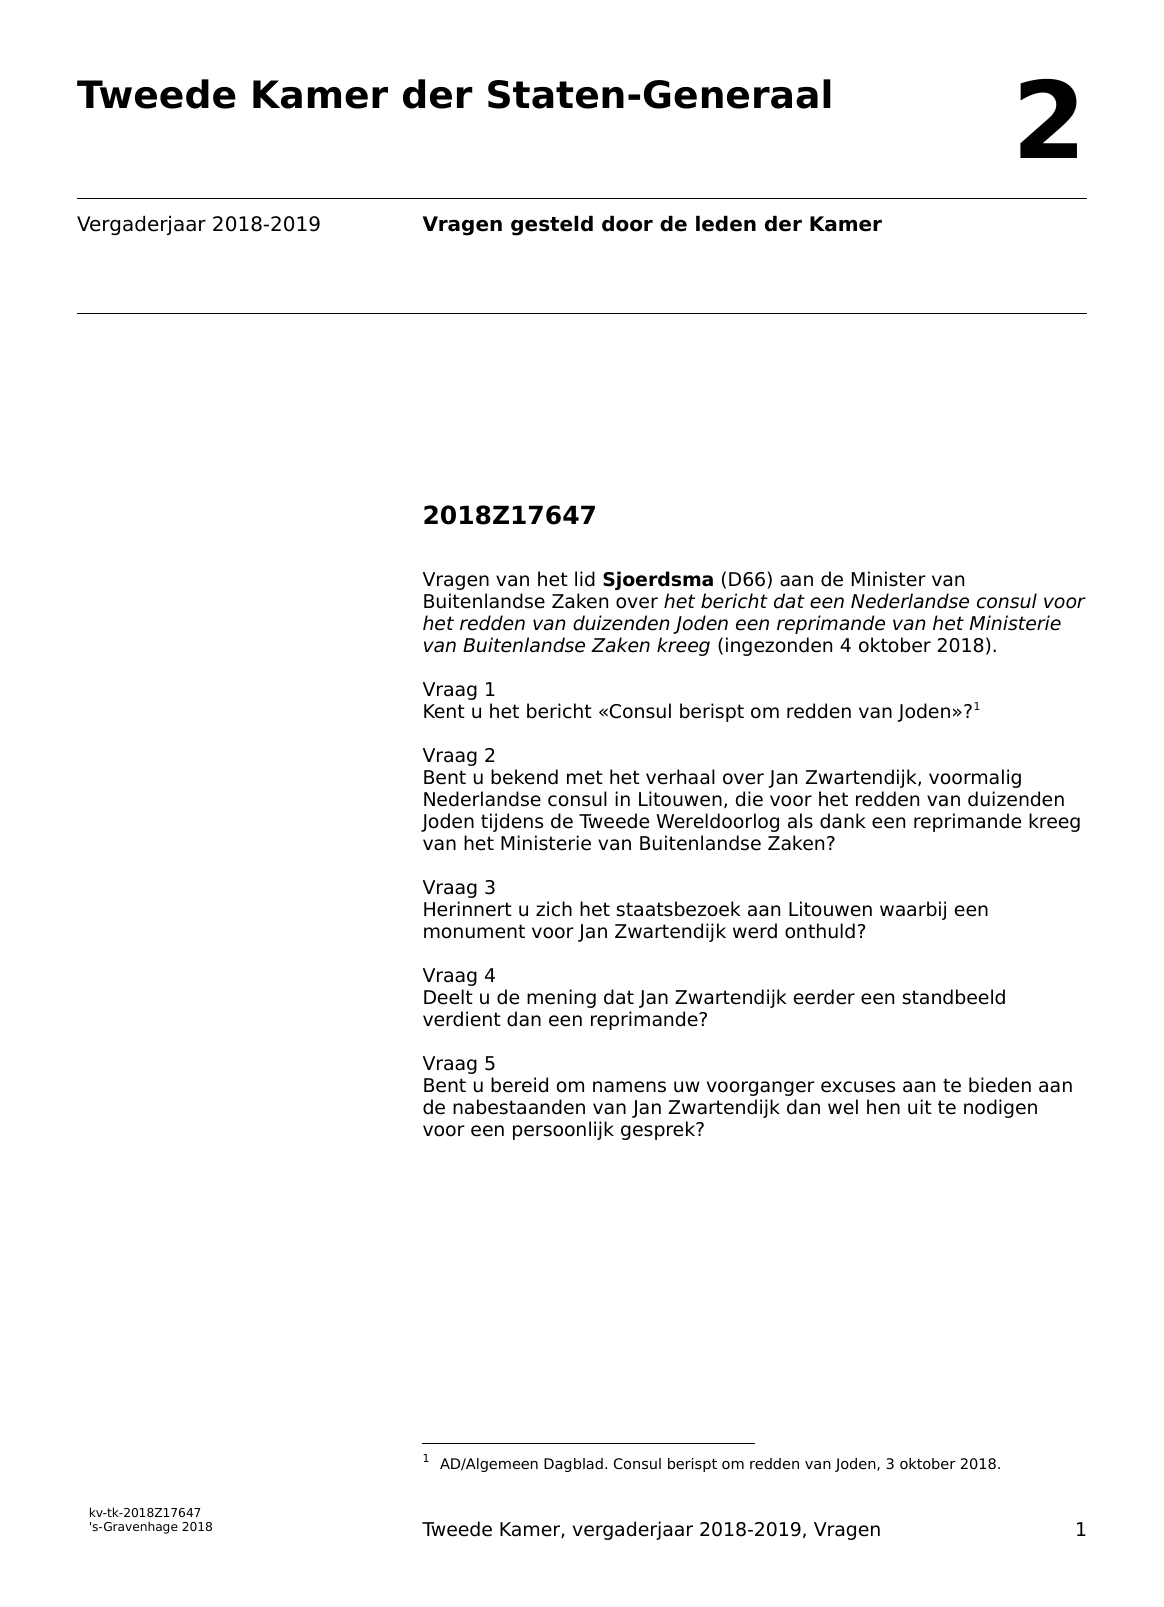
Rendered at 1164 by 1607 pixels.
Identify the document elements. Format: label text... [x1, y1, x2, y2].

table_header Tweede Kamer der Staten-Generaal [77, 59, 886, 198]
table_cell Vragen gesteld door de leden der Kamer [422, 199, 1087, 313]
text Bent u bekend met het verhaal over Jan Zwartendijk, voormalig Nederlandse consul in Litouwen, die voor het redden van duizenden Joden tijdens de Tweede Wereldoorlog als dank een reprimande kreeg van het Ministerie van Buitenlandse Zaken? [422, 767, 1087, 855]
text Herinnert u zich het staatsbezoek aan Litouwen waarbij een monument voor Jan Zwartendijk werd onthuld? [422, 899, 1087, 943]
text 2018Z17647 [422, 501, 1087, 531]
text Bent u bereid om namens uw voorganger excuses aan te bieden aan de nabestaanden van Jan Zwartendijk dan wel hen uit te nodigen voor een persoonlijk gesprek? [422, 1075, 1087, 1141]
text Vraag 4 [422, 965, 1087, 987]
text Vraag 2 [422, 745, 1087, 767]
text Vraag 1 [422, 679, 1087, 701]
text Kent u het bericht «Consul berispt om redden van Joden»? [422, 701, 1087, 723]
text 's-Gravenhage 2018 [88, 1520, 323, 1534]
text AD/Algemeen Dagblad. Consul berispt om redden van Joden, 3 oktober 2018. [422, 1452, 1087, 1474]
text Deelt u de mening dat Jan Zwartendijk eerder een standbeeld verdient dan een reprimande? [422, 987, 1087, 1031]
text Vraag 5 [422, 1053, 1087, 1075]
text Vragen van het lid Sjoerdsma (D66) aan de Minister van Buitenlandse Zaken over het bericht dat een Nederlandse consul voor het redden van duizenden Joden een reprimande van het Ministerie van Buitenlandse Zaken kreeg (ingezonden 4 oktober 2018). [422, 569, 1087, 657]
text kv-tk-2018Z17647 [88, 1506, 323, 1520]
text Vraag 3 [422, 877, 1087, 899]
table_cell Vergaderjaar 2018-2019 [77, 199, 422, 313]
table_header 2 [886, 59, 1087, 198]
